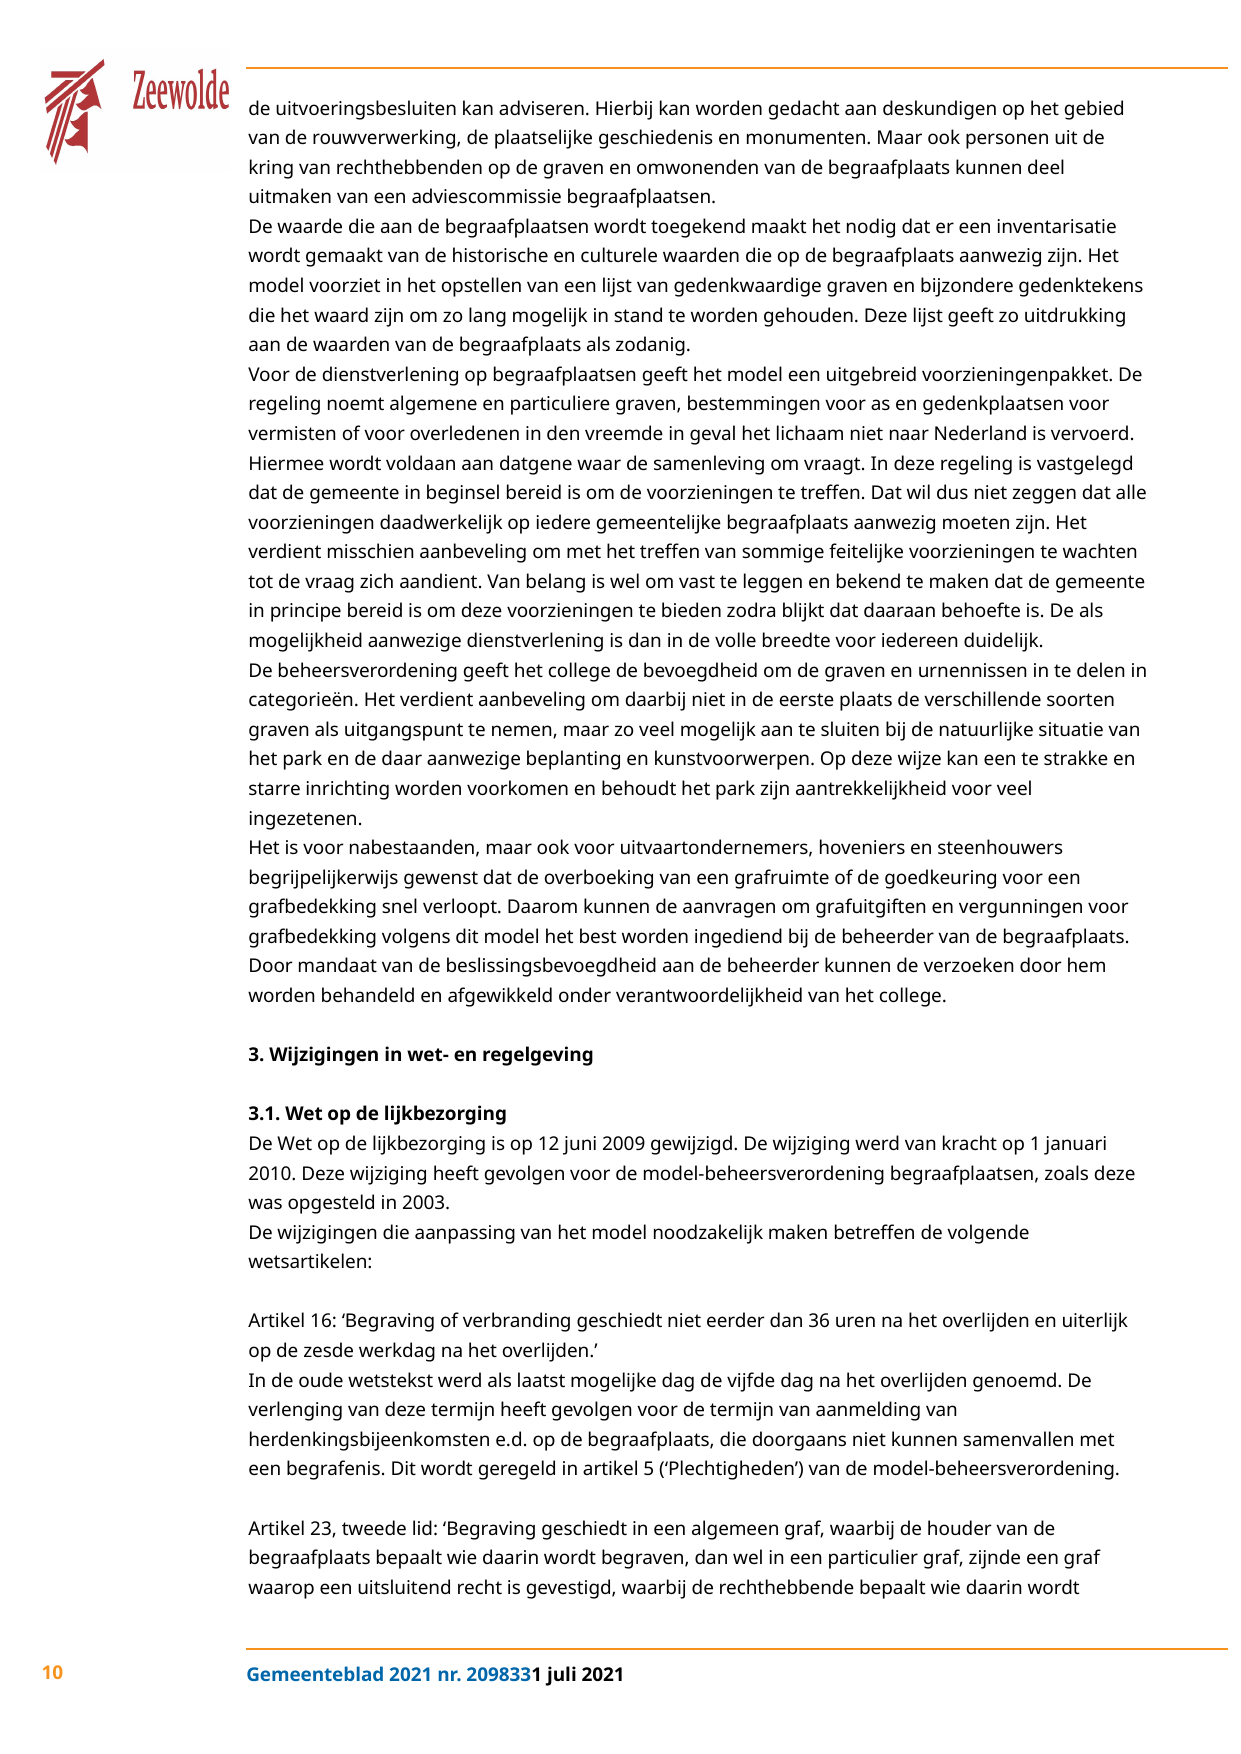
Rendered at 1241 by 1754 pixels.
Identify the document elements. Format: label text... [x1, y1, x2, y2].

text 3. Wijzigingen in wet- en regelgeving [248, 1041, 1152, 1067]
text De waarde die aan de begraafplaatsen wordt toegekend maakt het nodig dat er een inventarisatie wordt gemaakt van de historische en culturele waarden die op de begraafplaats aanwezig zijn. Het model voorziet in het opstellen van een lijst van gedenkwaardige graven en bijzondere gedenktekens die het waard zijn om zo lang mogelijk in stand te worden gehouden. Deze lijst geeft zo uitdrukking aan de waarden van de begraafplaats als zodanig. [248, 213, 1152, 357]
text In de oude wetstekst werd als laatst mogelijke dag de vijfde dag na het overlijden genoemd. De verlenging van deze termijn heeft gevolgen voor de termijn van aanmelding van herdenkingsbijeenkomsten e.d. op de begraafplaats, die doorgaans niet kunnen samenvallen met een begrafenis. Dit wordt geregeld in artikel 5 (‘Plechtigheden’) van de model-beheersverordening. [248, 1367, 1152, 1481]
text Artikel 16: ‘Begraving of verbranding geschiedt niet eerder dan 36 uren na het overlijden en uiterlijk op de zesde werkdag na het overlijden.’ [248, 1308, 1152, 1363]
text Voor de dienstverlening op begraafplaatsen geeft het model een uitgebreid voorzieningenpakket. De regeling noemt algemene en particuliere graven, bestemmingen voor as en gedenkplaatsen voor vermisten of voor overledenen in den vreemde in geval het lichaam niet naar Nederland is vervoerd. Hiermee wordt voldaan aan datgene waar de samenleving om vraagt. In deze regeling is vastgelegd dat de gemeente in beginsel bereid is om de voorzieningen te treffen. Dat wil dus niet zeggen dat alle voorzieningen daadwerkelijk op iedere gemeentelijke begraafplaats aanwezig moeten zijn. Het verdient misschien aanbeveling om met het treffen van sommige feitelijke voorzieningen te wachten tot de vraag zich aandient. Van belang is wel om vast te leggen en bekend te maken dat de gemeente in principe bereid is om deze voorzieningen te bieden zodra blijkt dat daaraan behoefte is. De als mogelijkheid aanwezige dienstverlening is dan in de volle breedte voor iedereen duidelijk. [248, 361, 1152, 653]
text De beheersverordening geeft het college de bevoegdheid om de graven en urnennissen in te delen in categorieën. Het verdient aanbeveling om daarbij niet in de eerste plaats de verschillende soorten graven als uitgangspunt te nemen, maar zo veel mogelijk aan te sluiten bij de natuurlijke situatie van het park en de daar aanwezige beplanting en kunstvoorwerpen. Op deze wijze kan een te strakke en starre inrichting worden voorkomen en behoudt het park zijn aantrekkelijkheid voor veel ingezetenen. [248, 657, 1152, 831]
picture [41, 47, 231, 172]
text De Wet op de lijkbezorging is op 12 juni 2009 gewijzigd. De wijziging werd van kracht op 1 januari 2010. Deze wijziging heeft gevolgen voor de model-beheersverordening begraafplaatsen, zoals deze was opgesteld in 2003. [248, 1130, 1152, 1215]
text De wijzigingen die aanpassing van het model noodzakelijk maken betreffen de volgende wetsartikelen: [248, 1219, 1152, 1274]
text Het is voor nabestaanden, maar ook voor uitvaartondernemers, hoveniers en steenhouwers begrijpelijkerwijs gewenst dat de overboeking van een grafruimte of de goedkeuring voor een grafbedekking snel verloopt. Daarom kunnen de aanvragen om grafuitgiften en vergunningen voor grafbedekking volgens dit model het best worden ingediend bij de beheerder van de begraafplaats. Door mandaat van de beslissingsbevoegdheid aan de beheerder kunnen de verzoeken door hem worden behandeld en afgewikkeld onder verantwoordelijkheid van het college. [248, 834, 1152, 1008]
text de uitvoeringsbesluiten kan adviseren. Hierbij kan worden gedacht aan deskundigen op het gebied van de rouwverwerking, de plaatselijke geschiedenis en monumenten. Maar ook personen uit de kring van rechthebbenden op de graven en omwonenden van de begraafplaats kunnen deel uitmaken van een adviescommissie begraafplaatsen. [248, 95, 1152, 209]
text 3.1. Wet op de lijkbezorging [248, 1101, 1152, 1126]
text Artikel 23, tweede lid: ‘Begraving geschiedt in een algemeen graf, waarbij de houder van de begraafplaats bepaalt wie daarin wordt begraven, dan wel in een particulier graf, zijnde een graf waarop een uitsluitend recht is gevestigd, waarbij de rechthebbende bepaalt wie daarin wordt [248, 1515, 1152, 1600]
